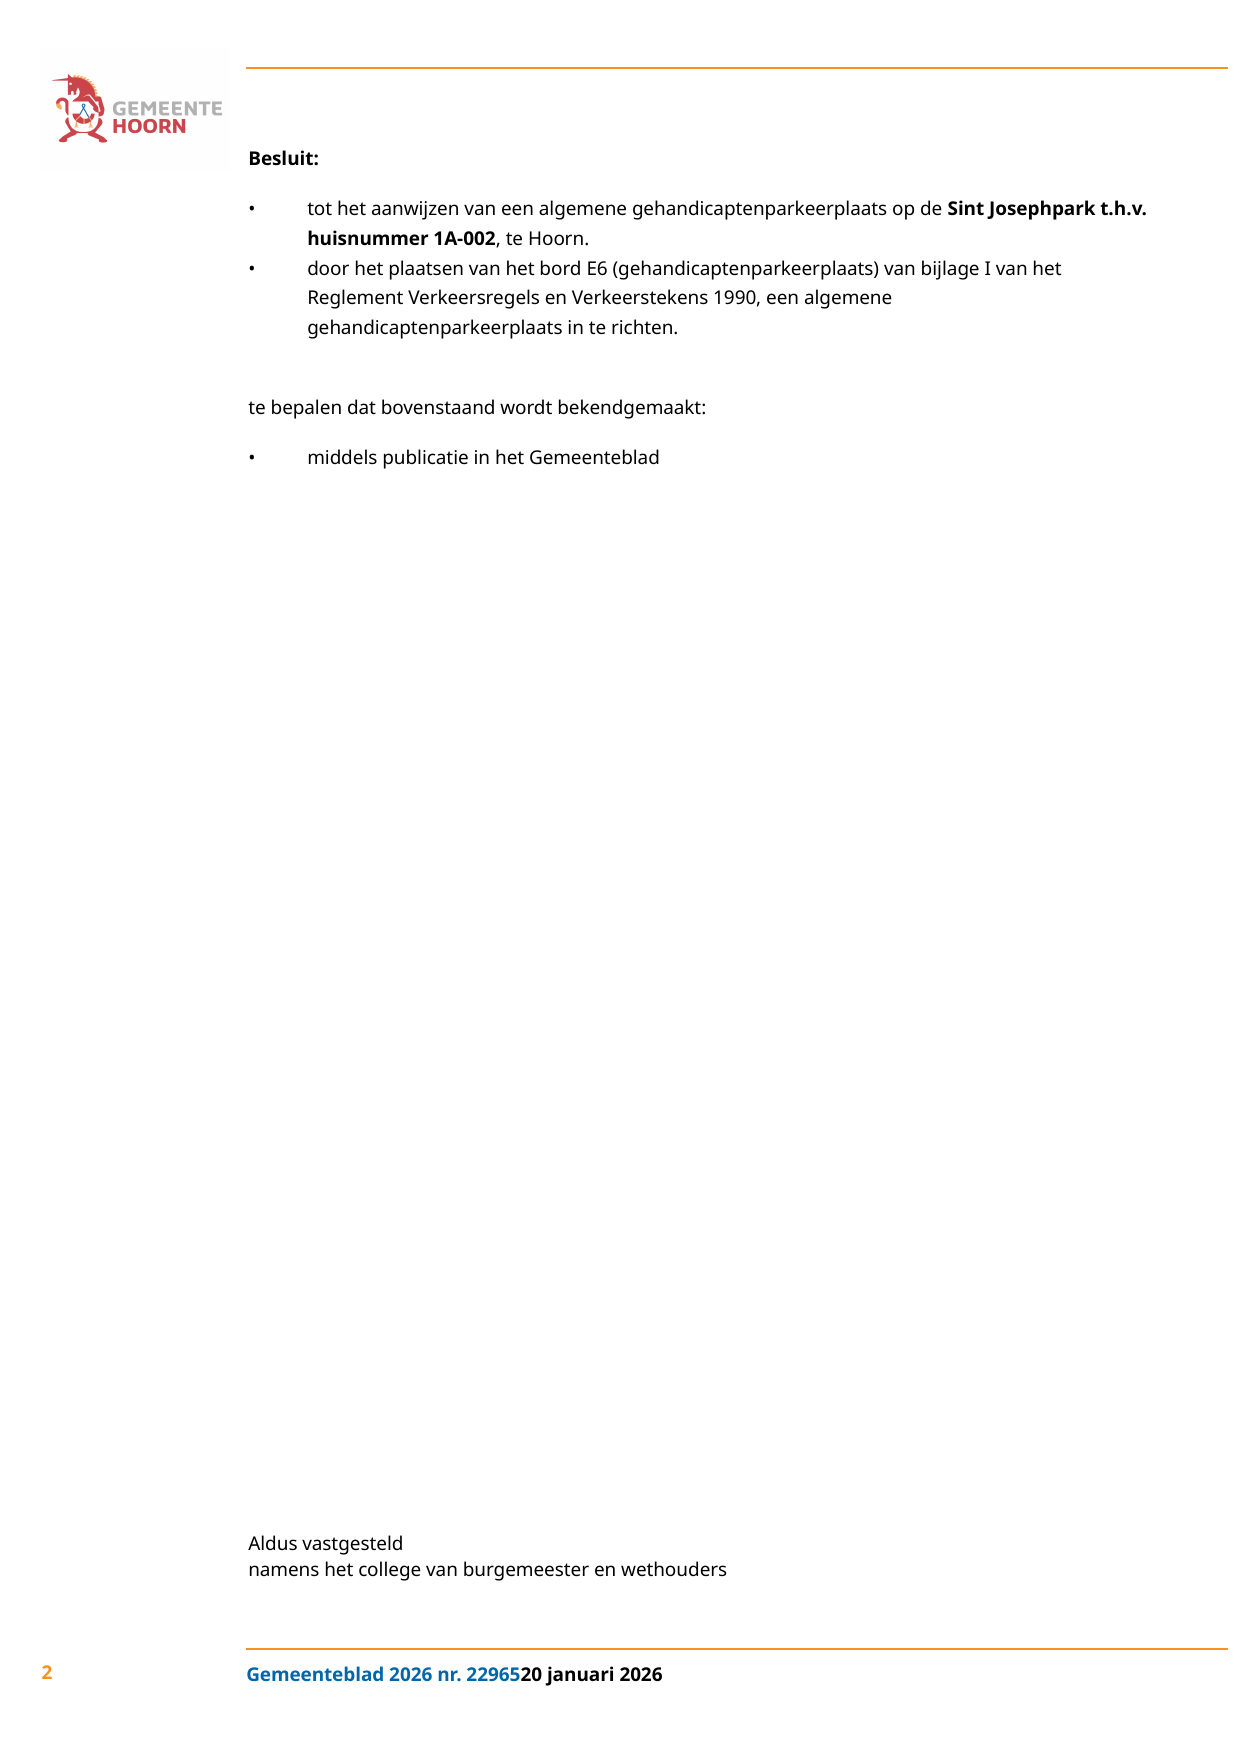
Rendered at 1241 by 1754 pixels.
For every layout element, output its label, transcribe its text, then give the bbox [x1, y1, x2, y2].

text Besluit: [248, 145, 1152, 171]
text Aldus vastgesteld [248, 1530, 1152, 1556]
picture [41, 47, 231, 172]
list tot het aanwijzen van een algemene gehandicaptenparkeerplaats op de Sint Josephpark t.h.v. huisnummer 1A-002, te Hoorn. [248, 196, 1152, 251]
text namens het college van burgemeester en wethouders [248, 1556, 1152, 1582]
list door het plaatsen van het bord E6 (gehandicaptenparkeerplaats) van bijlage I van het Reglement Verkeersregels en Verkeerstekens 1990, een algemene gehandicaptenparkeerplaats in te richten. [248, 255, 1152, 340]
list middels publicatie in het Gemeenteblad [248, 444, 1152, 470]
text te bepalen dat bovenstaand wordt bekendgemaakt: [248, 394, 1152, 420]
